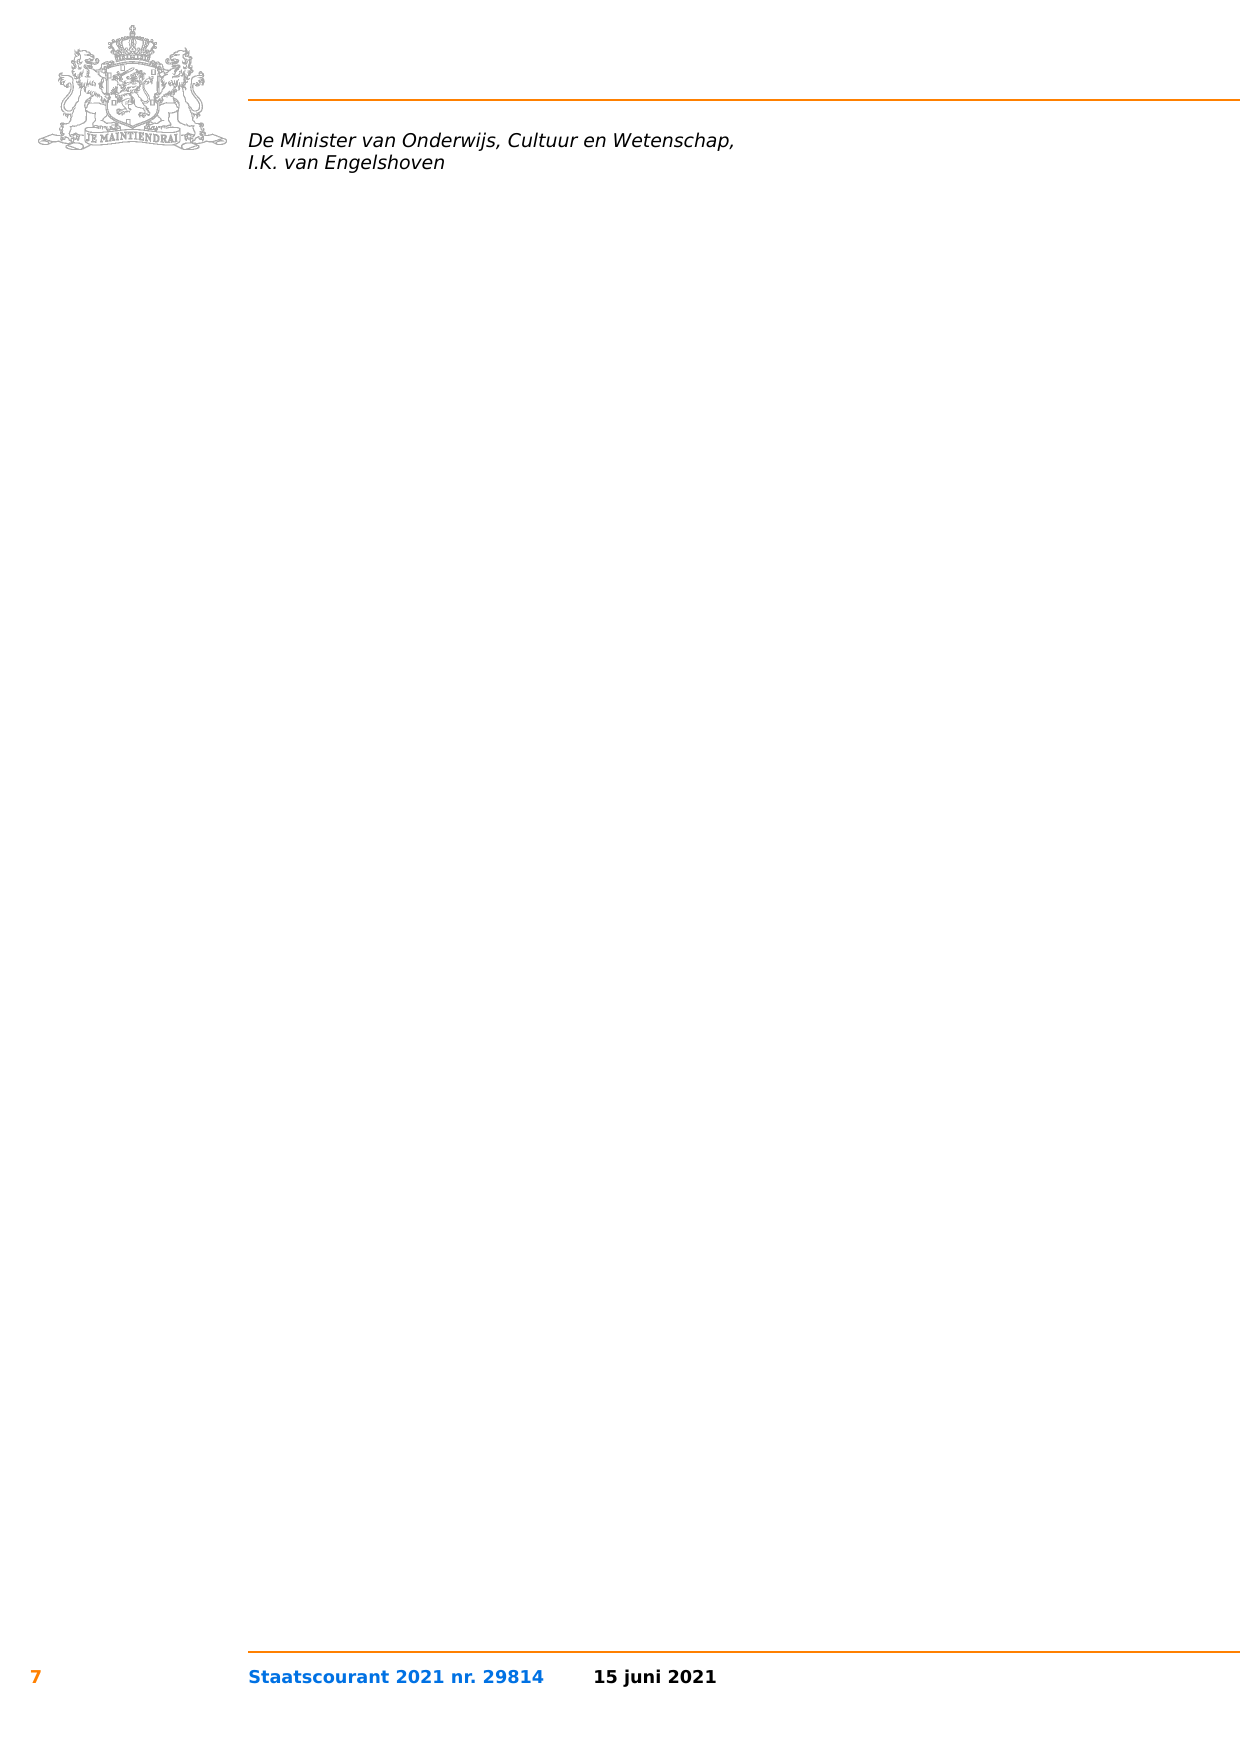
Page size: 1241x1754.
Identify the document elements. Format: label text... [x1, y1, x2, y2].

text De Minister van Onderwijs, Cultuur en Wetenschap, I.K. van Engelshoven [248, 130, 1163, 174]
picture [38, 25, 227, 150]
